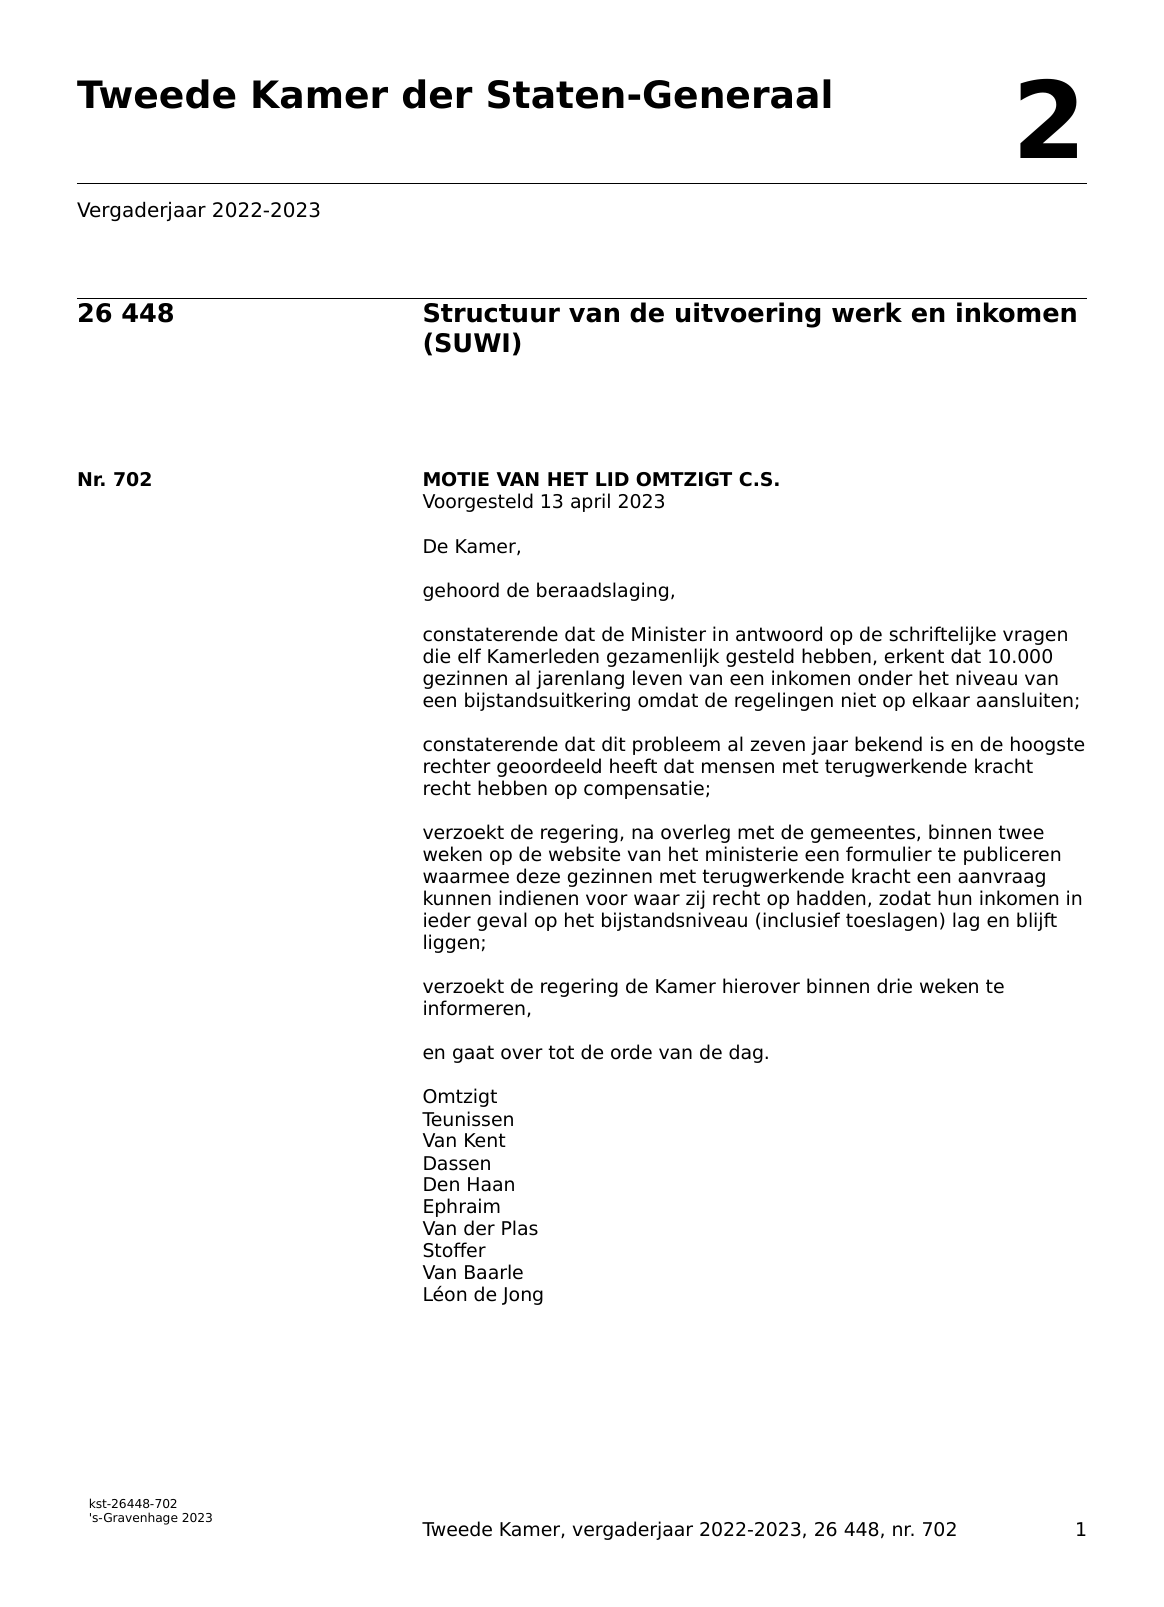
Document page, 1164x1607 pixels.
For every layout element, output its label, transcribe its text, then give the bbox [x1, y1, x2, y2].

text Teunissen [422, 1108, 1087, 1130]
text constaterende dat de Minister in antwoord op de schriftelijke vragen die elf Kamerleden gezamenlijk gesteld hebben, erkent dat 10.000 gezinnen al jarenlang leven van een inkomen onder het niveau van een bijstandsuitkering omdat de regelingen niet op elkaar aansluiten; [422, 624, 1087, 712]
text Van der Plas [422, 1218, 1087, 1240]
text Stoffer [422, 1240, 1087, 1262]
text Van Kent [422, 1130, 1087, 1152]
subtitle 26 448 Structuur van de uitvoering werk en inkomen (SUWI) [77, 299, 1087, 358]
table_cell Vergaderjaar 2022-2023 [77, 184, 1087, 298]
text Den Haan [422, 1174, 1087, 1196]
subtitle Nr. 702 MOTIE VAN HET LID OMTZIGT C.S. [77, 469, 1087, 491]
text Dassen [422, 1152, 1087, 1174]
text kst-26448-702 [88, 1497, 323, 1511]
text Omtzigt [422, 1086, 1087, 1108]
text Van Baarle [422, 1262, 1087, 1284]
text constaterende dat dit probleem al zeven jaar bekend is en de hoogste rechter geoordeeld heeft dat mensen met terugwerkende kracht recht hebben op compensatie; [422, 734, 1087, 800]
text verzoekt de regering de Kamer hierover binnen drie weken te informeren, [422, 976, 1087, 1020]
text Ephraim [422, 1196, 1087, 1218]
text De Kamer, [422, 536, 1087, 557]
table_header Tweede Kamer der Staten-Generaal [77, 59, 886, 183]
table_header 2 [886, 59, 1087, 183]
text Voorgesteld 13 april 2023 [422, 491, 1087, 513]
text Léon de Jong [422, 1284, 1087, 1306]
text 's-Gravenhage 2023 [88, 1511, 323, 1525]
text gehoord de beraadslaging, [422, 580, 1087, 602]
text verzoekt de regering, na overleg met de gemeentes, binnen twee weken op de website van het ministerie een formulier te publiceren waarmee deze gezinnen met terugwerkende kracht een aanvraag kunnen indienen voor waar zij recht op hadden, zodat hun inkomen in ieder geval op het bijstandsniveau (inclusief toeslagen) lag en blijft liggen; [422, 822, 1087, 954]
text en gaat over tot de orde van de dag. [422, 1042, 1087, 1064]
